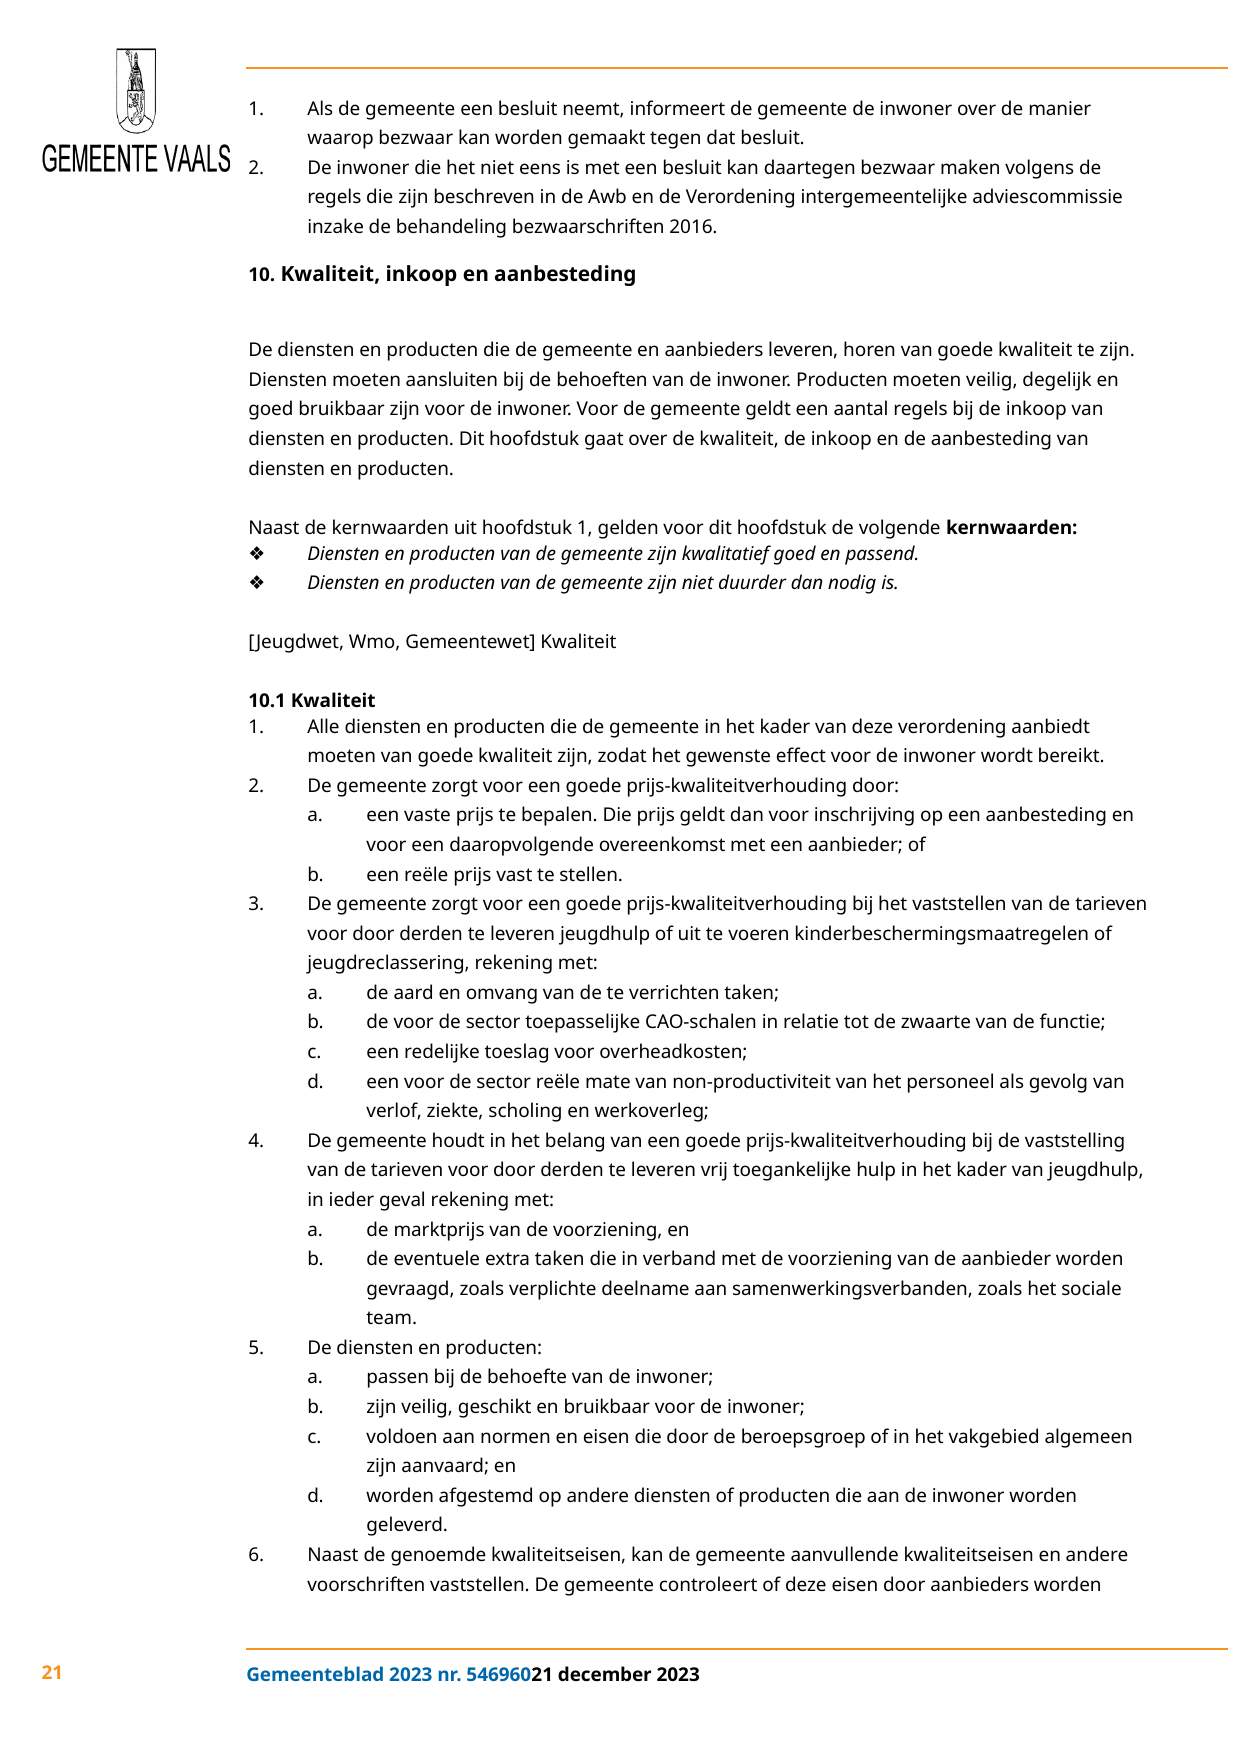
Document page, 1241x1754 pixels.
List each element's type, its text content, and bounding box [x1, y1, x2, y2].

list Als de gemeente een besluit neemt, informeert de gemeente de inwoner over de manier waarop bezwaar kan worden gemaakt tegen dat besluit. [248, 95, 1152, 150]
list de marktprijs van de voorziening, en [307, 1216, 1152, 1241]
text De diensten en producten die de gemeente en aanbieders leveren, horen van goede kwaliteit te zijn. Diensten moeten aansluiten bij de behoeften van de inwoner. Producten moeten veilig, degelijk en goed bruikbaar zijn voor de inwoner. Voor de gemeente geldt een aantal regels bij de inkoop van diensten en producten. Dit hoofdstuk gaat over de kwaliteit, de inkoop en de aanbesteding van diensten en producten. [248, 336, 1152, 481]
list een voor de sector reële mate van non-productiviteit van het personeel als gevolg van verlof, ziekte, scholing en werkoverleg; [307, 1068, 1152, 1123]
list de voor de sector toepasselijke CAO-schalen in relatie tot de zwaarte van de functie; [307, 1009, 1152, 1034]
list een reële prijs vast te stellen. [307, 861, 1152, 886]
text 10. Kwaliteit, inkoop en aanbesteding [248, 259, 1152, 287]
list zijn veilig, geschikt en bruikbaar voor de inwoner; [307, 1393, 1152, 1419]
list De gemeente houdt in het belang van een goede prijs-kwaliteitverhouding bij de vaststelling van de tarieven voor door derden te leveren vrij toegankelijke hulp in het kader van jeugdhulp, in ieder geval rekening met: [248, 1127, 1152, 1212]
table_cell Diensten en producten van de gemeente zijn kwalitatief goed en passend. Diensten en producten van de gemeente zijn niet duurder dan nodig is. [248, 540, 1152, 595]
list de aard en omvang van de te verrichten taken; [307, 979, 1152, 1005]
list Alle diensten en producten die de gemeente in het kader van deze verordening aanbiedt moeten van goede kwaliteit zijn, zodat het gewenste effect voor de inwoner wordt bereikt. [248, 713, 1152, 768]
text [Jeugdwet, Wmo, Gemeentewet] Kwaliteit [248, 628, 1152, 654]
list De inwoner die het niet eens is met een besluit kan daartegen bezwaar maken volgens de regels die zijn beschreven in de Awb en de Verordening intergemeentelijke adviescommissie inzake de behandeling bezwaarschriften 2016. [248, 154, 1152, 239]
list de eventuele extra taken die in verband met de voorziening van de aanbieder worden gevraagd, zoals verplichte deelname aan samenwerkingsverbanden, zoals het sociale team. [307, 1245, 1152, 1330]
list een redelijke toeslag voor overheadkosten; [307, 1038, 1152, 1064]
list worden afgestemd op andere diensten of producten die aan de inwoner worden geleverd. [307, 1482, 1152, 1537]
list De diensten en producten: [248, 1334, 1152, 1360]
list passen bij de behoefte van de inwoner; [307, 1364, 1152, 1389]
table_header Naast de kernwaarden uit hoofdstuk 1, gelden voor dit hoofdstuk de volgende kernwaarden: [248, 514, 1152, 540]
list De gemeente zorgt voor een goede prijs-kwaliteitverhouding bij het vaststellen van de tarieven voor door derden te leveren jeugdhulp of uit te voeren kinderbeschermingsmaatregelen of jeugdreclassering, rekening met: [248, 890, 1152, 975]
list een vaste prijs te bepalen. Die prijs geldt dan voor inschrijving op een aanbesteding en voor een daaropvolgende overeenkomst met een aanbieder; of [307, 802, 1152, 857]
list Naast de genoemde kwaliteitseisen, kan de gemeente aanvullende kwaliteitseisen en andere voorschriften vaststellen. De gemeente controleert of deze eisen door aanbieders worden [248, 1541, 1152, 1596]
list voldoen aan normen en eisen die door de beroepsgroep of in het vakgebied algemeen zijn aanvaard; en [307, 1423, 1152, 1478]
text 10.1 Kwaliteit [248, 687, 1152, 713]
list De gemeente zorgt voor een goede prijs-kwaliteitverhouding door: [248, 772, 1152, 798]
picture [41, 47, 231, 172]
